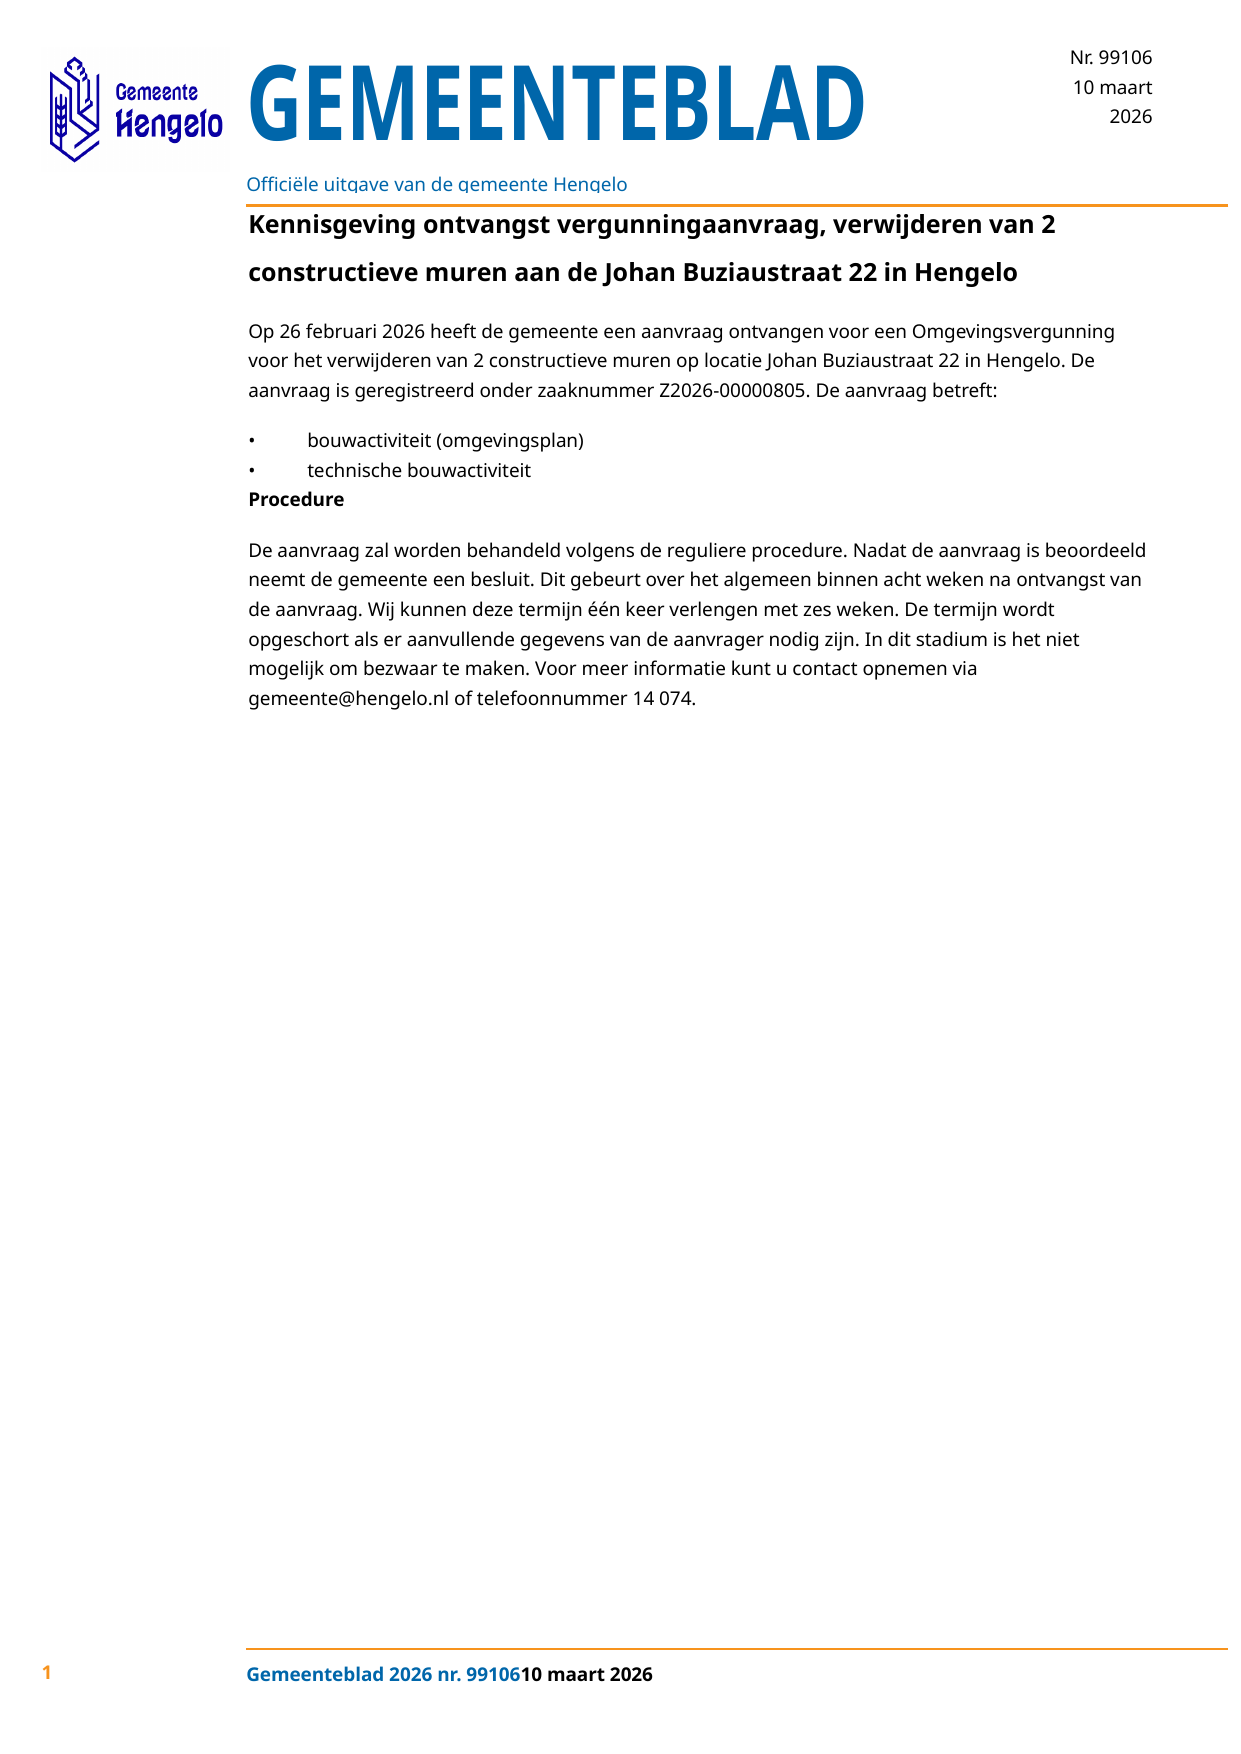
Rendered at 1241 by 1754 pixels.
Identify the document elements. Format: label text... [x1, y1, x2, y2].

text Procedure [248, 487, 1152, 512]
picture [41, 47, 231, 172]
text De aanvraag zal worden behandeld volgens de reguliere procedure. Nadat de aanvraag is beoordeeld neemt de gemeente een besluit. Dit gebeurt over het algemeen binnen acht weken na ontvangst van de aanvraag. Wij kunnen deze termijn één keer verlengen met zes weken. De termijn wordt opgeschort als er aanvullende gegevens van de aanvrager nodig zijn. In dit stadium is het niet mogelijk om bezwaar te maken. Voor meer informatie kunt u contact opnemen via gemeente@hengelo.nl of telefoonnummer 14 074. [248, 537, 1152, 711]
list technische bouwactiviteit [248, 457, 1152, 483]
text Kennisgeving ontvangst vergunningaanvraag, verwijderen van 2 constructieve muren aan de Johan Buziaustraat 22 in Hengelo [248, 207, 1152, 288]
list bouwactiviteit (omgevingsplan) [248, 427, 1152, 453]
text Op 26 februari 2026 heeft de gemeente een aanvraag ontvangen voor een Omgevingsvergunning voor het verwijderen van 2 constructieve muren op locatie Johan Buziaustraat 22 in Hengelo. De aanvraag is geregistreerd onder zaaknummer Z2026-00000805. De aanvraag betreft: [248, 318, 1152, 403]
